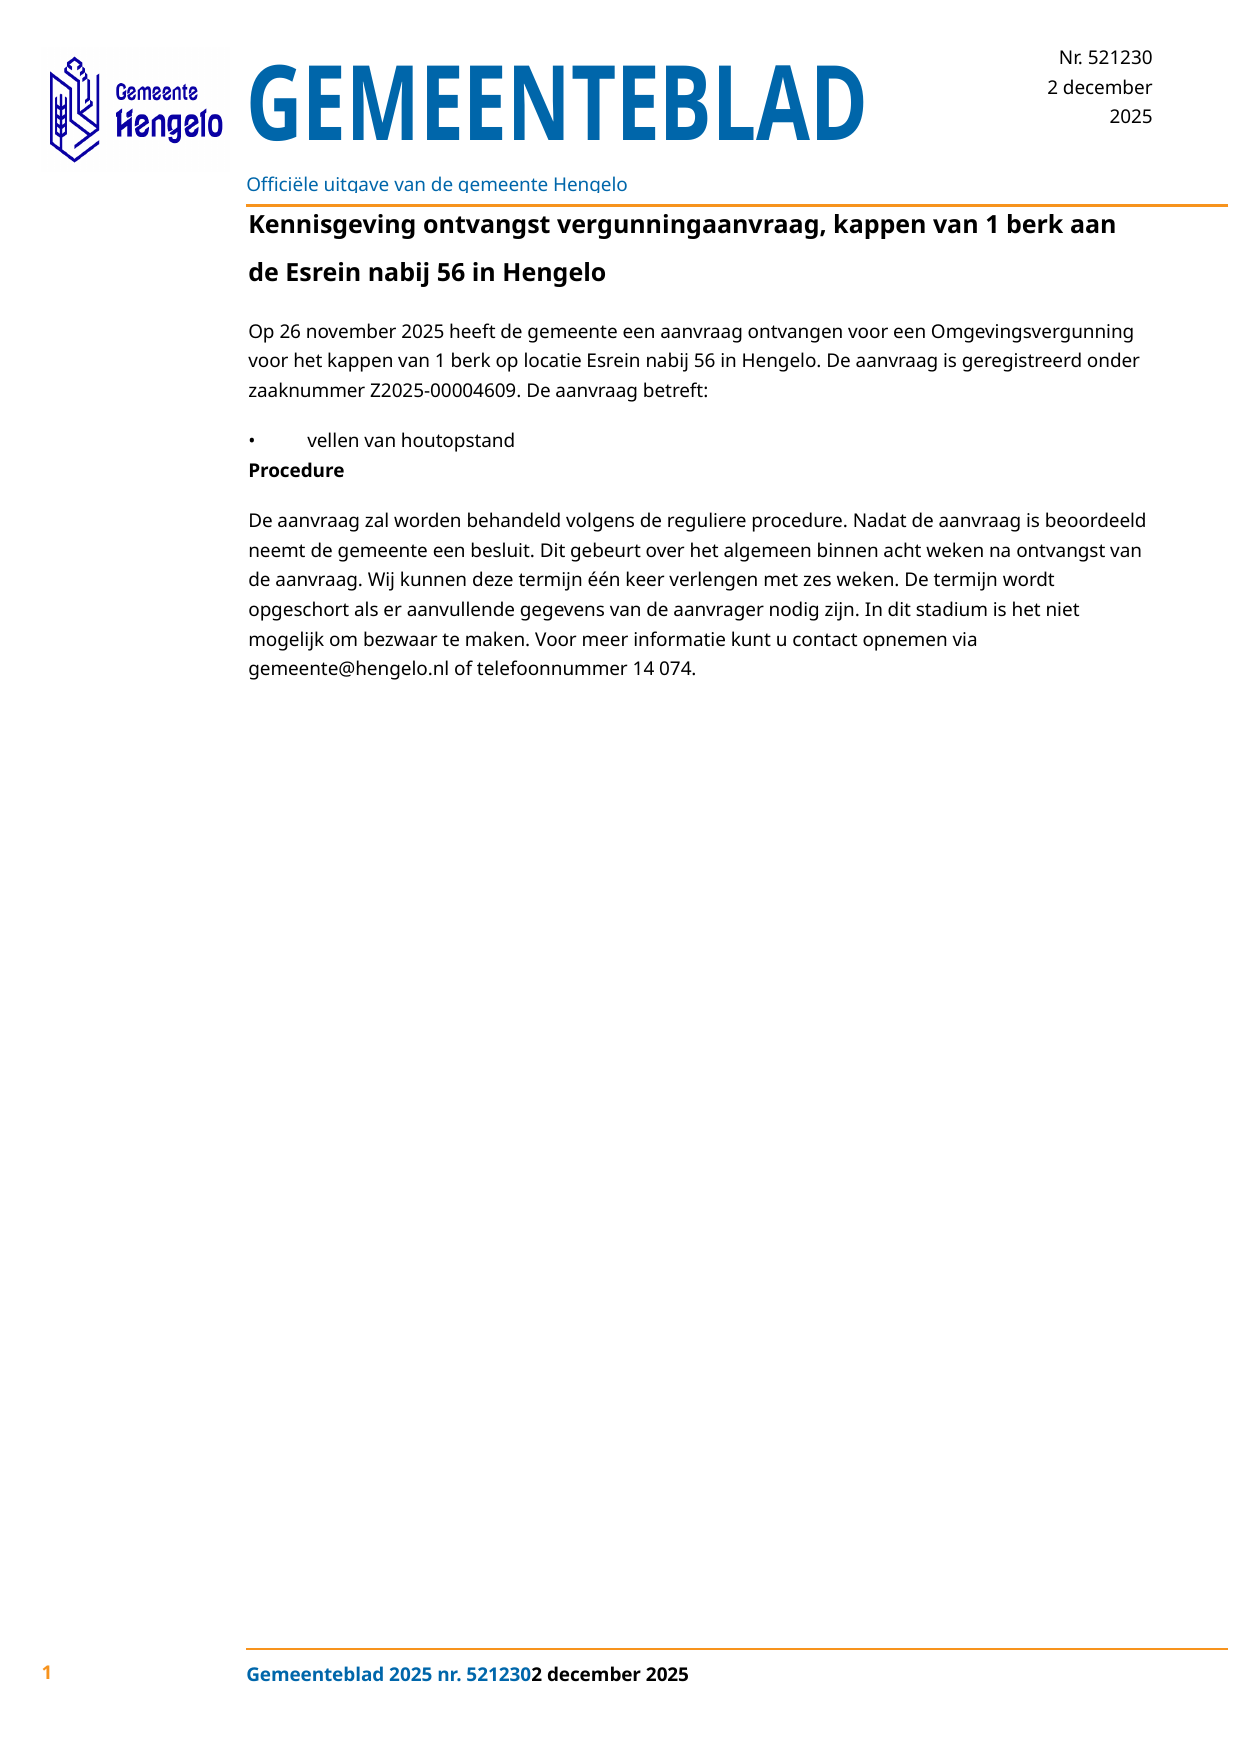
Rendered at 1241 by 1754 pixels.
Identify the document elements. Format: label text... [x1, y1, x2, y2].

picture [41, 47, 231, 172]
text Kennisgeving ontvangst vergunningaanvraag, kappen van 1 berk aan de Esrein nabij 56 in Hengelo [248, 207, 1152, 288]
text Procedure [248, 457, 1152, 483]
text De aanvraag zal worden behandeld volgens de reguliere procedure. Nadat de aanvraag is beoordeeld neemt de gemeente een besluit. Dit gebeurt over het algemeen binnen acht weken na ontvangst van de aanvraag. Wij kunnen deze termijn één keer verlengen met zes weken. De termijn wordt opgeschort als er aanvullende gegevens van de aanvrager nodig zijn. In dit stadium is het niet mogelijk om bezwaar te maken. Voor meer informatie kunt u contact opnemen via gemeente@hengelo.nl of telefoonnummer 14 074. [248, 507, 1152, 681]
text Op 26 november 2025 heeft de gemeente een aanvraag ontvangen voor een Omgevingsvergunning voor het kappen van 1 berk op locatie Esrein nabij 56 in Hengelo. De aanvraag is geregistreerd onder zaaknummer Z2025-00004609. De aanvraag betreft: [248, 318, 1152, 403]
list vellen van houtopstand [248, 427, 1152, 453]
